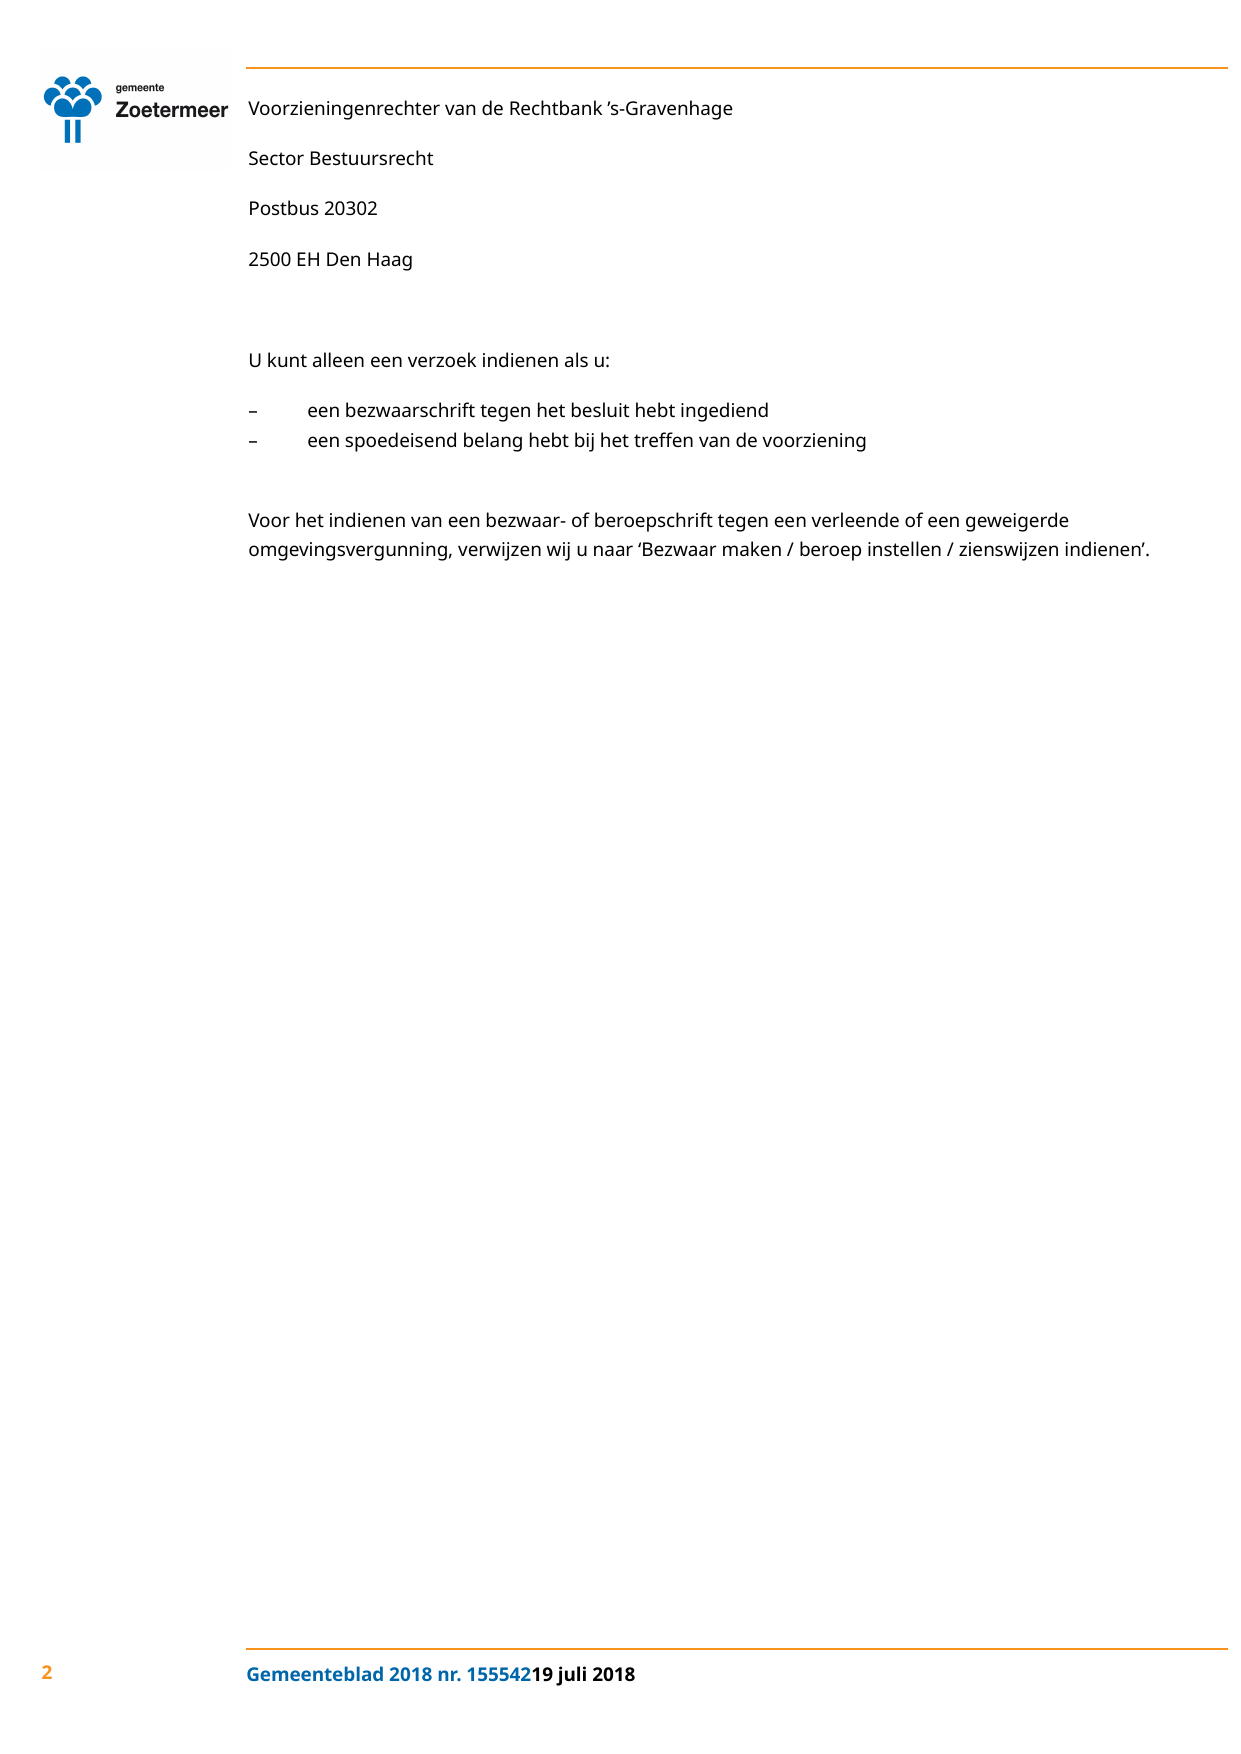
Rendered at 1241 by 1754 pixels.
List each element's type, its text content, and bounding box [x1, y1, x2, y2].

text U kunt alleen een verzoek indienen als u: [248, 347, 1152, 373]
text Voorzieningenrechter van de Rechtbank ’s-Gravenhage [248, 95, 1152, 121]
text Postbus 20302 [248, 196, 1152, 221]
text 2500 EH Den Haag [248, 246, 1152, 272]
text Sector Bestuursrecht [248, 145, 1152, 171]
list een bezwaarschrift tegen het besluit hebt ingediend [248, 397, 1152, 423]
list een spoedeisend belang hebt bij het treffen van de voorziening [248, 427, 1152, 453]
text Voor het indienen van een bezwaar- of beroepschrift tegen een verleende of een geweigerde omgevingsvergunning, verwijzen wij u naar ‘Bezwaar maken / beroep instellen / zienswijzen indienen’. [248, 507, 1152, 562]
picture [41, 47, 231, 172]
